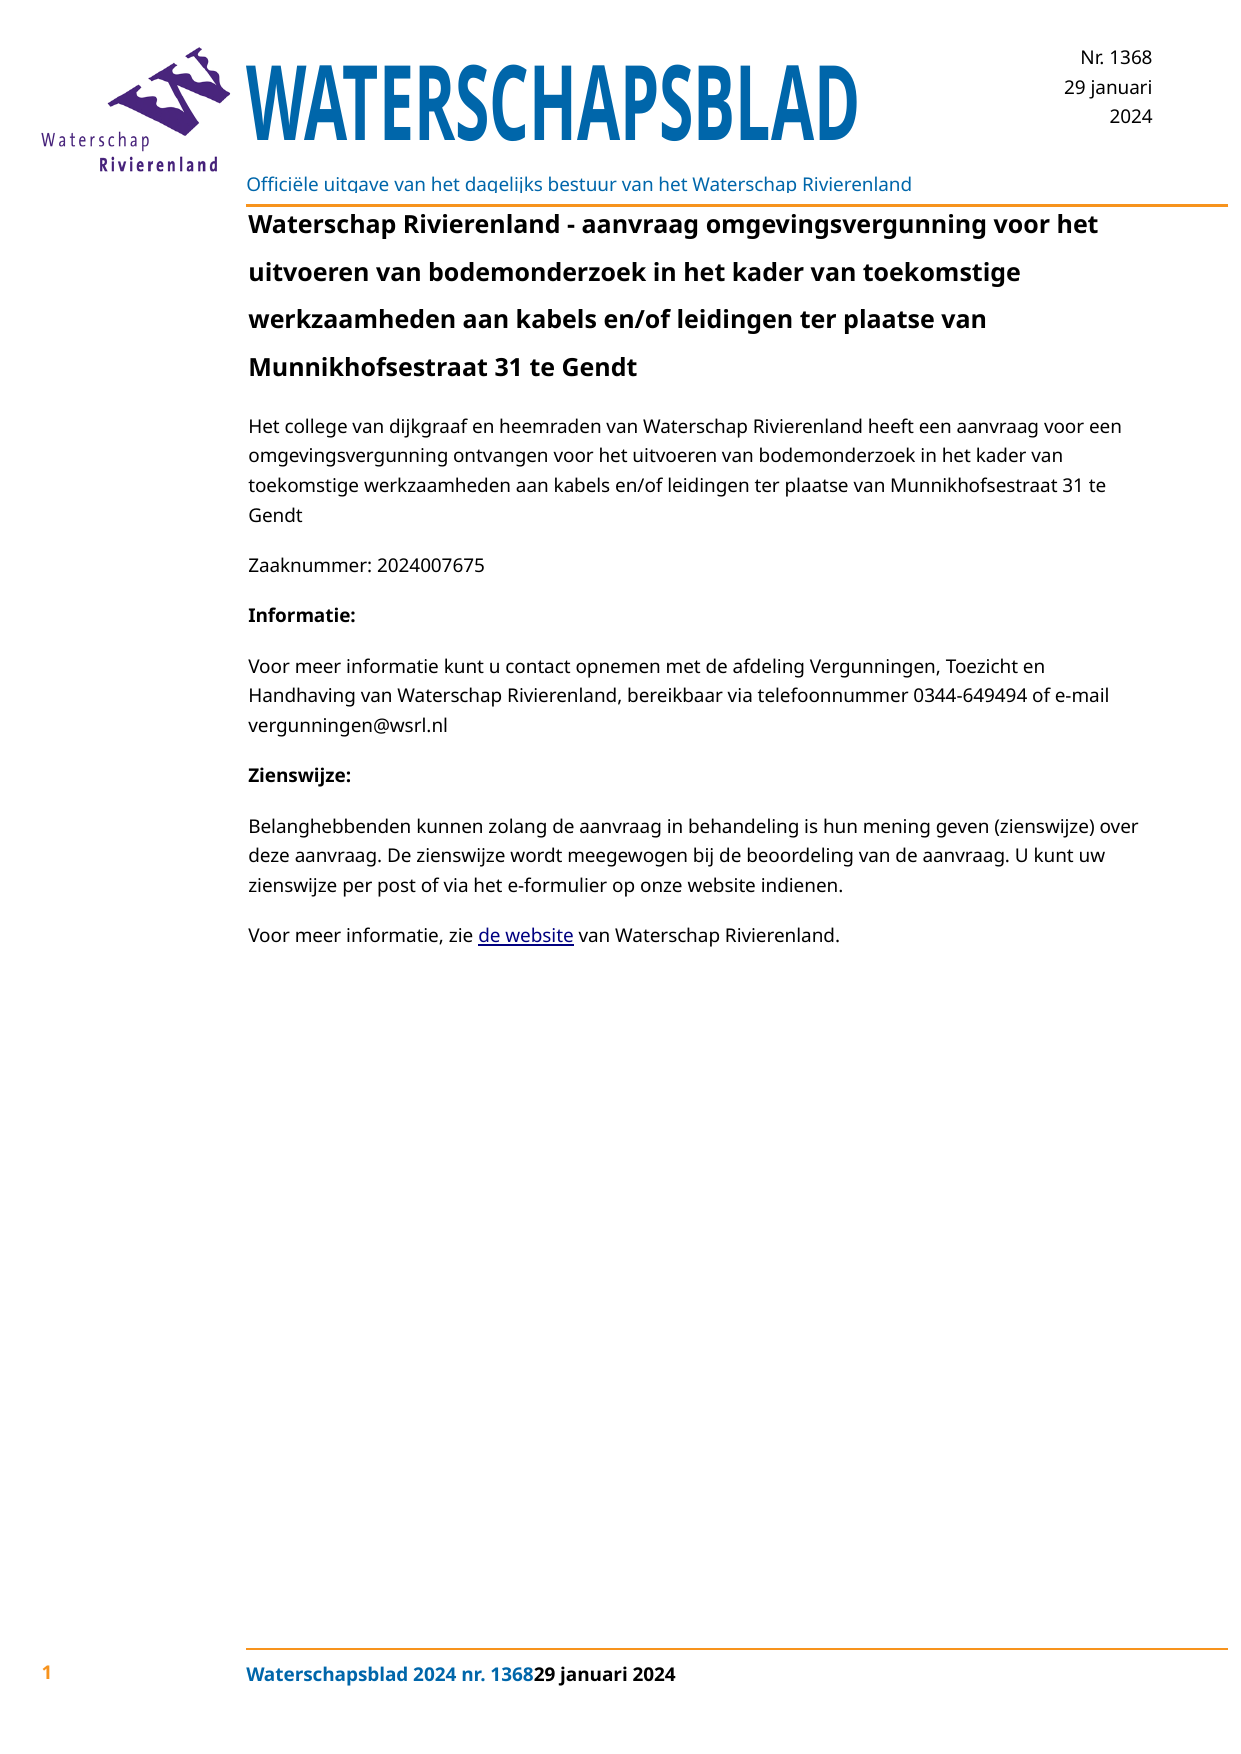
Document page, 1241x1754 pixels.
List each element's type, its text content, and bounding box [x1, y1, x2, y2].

text Zienswijze: [248, 763, 1152, 788]
text Voor meer informatie, zie de website van Waterschap Rivierenland. [248, 923, 1152, 948]
text Zaaknummer: 2024007675 [248, 552, 1152, 578]
text Waterschap Rivierenland - aanvraag omgevingsvergunning voor het uitvoeren van bodemonderzoek in het kader van toekomstige werkzaamheden aan kabels en/of leidingen ter plaatse van Munnikhofsestraat 31 te Gendt [248, 207, 1152, 384]
text Het college van dijkgraaf en heemraden van Waterschap Rivierenland heeft een aanvraag voor een omgevingsvergunning ontvangen voor het uitvoeren van bodemonderzoek in het kader van toekomstige werkzaamheden aan kabels en/of leidingen ter plaatse van Munnikhofsestraat 31 te Gendt [248, 413, 1152, 528]
text Belanghebbenden kunnen zolang de aanvraag in behandeling is hun mening geven (zienswijze) over deze aanvraag. De zienswijze wordt meegewogen bij de beoordeling van de aanvraag. U kunt uw zienswijze per post of via het e-formulier op onze website indienen. [248, 813, 1152, 898]
text Voor meer informatie kunt u contact opnemen met de afdeling Vergunningen, Toezicht en Handhaving van Waterschap Rivierenland, bereikbaar via telefoonnummer 0344-649494 of e-mail vergunningen@wsrl.nl [248, 653, 1152, 738]
picture [41, 47, 231, 172]
text Informatie: [248, 603, 1152, 628]
